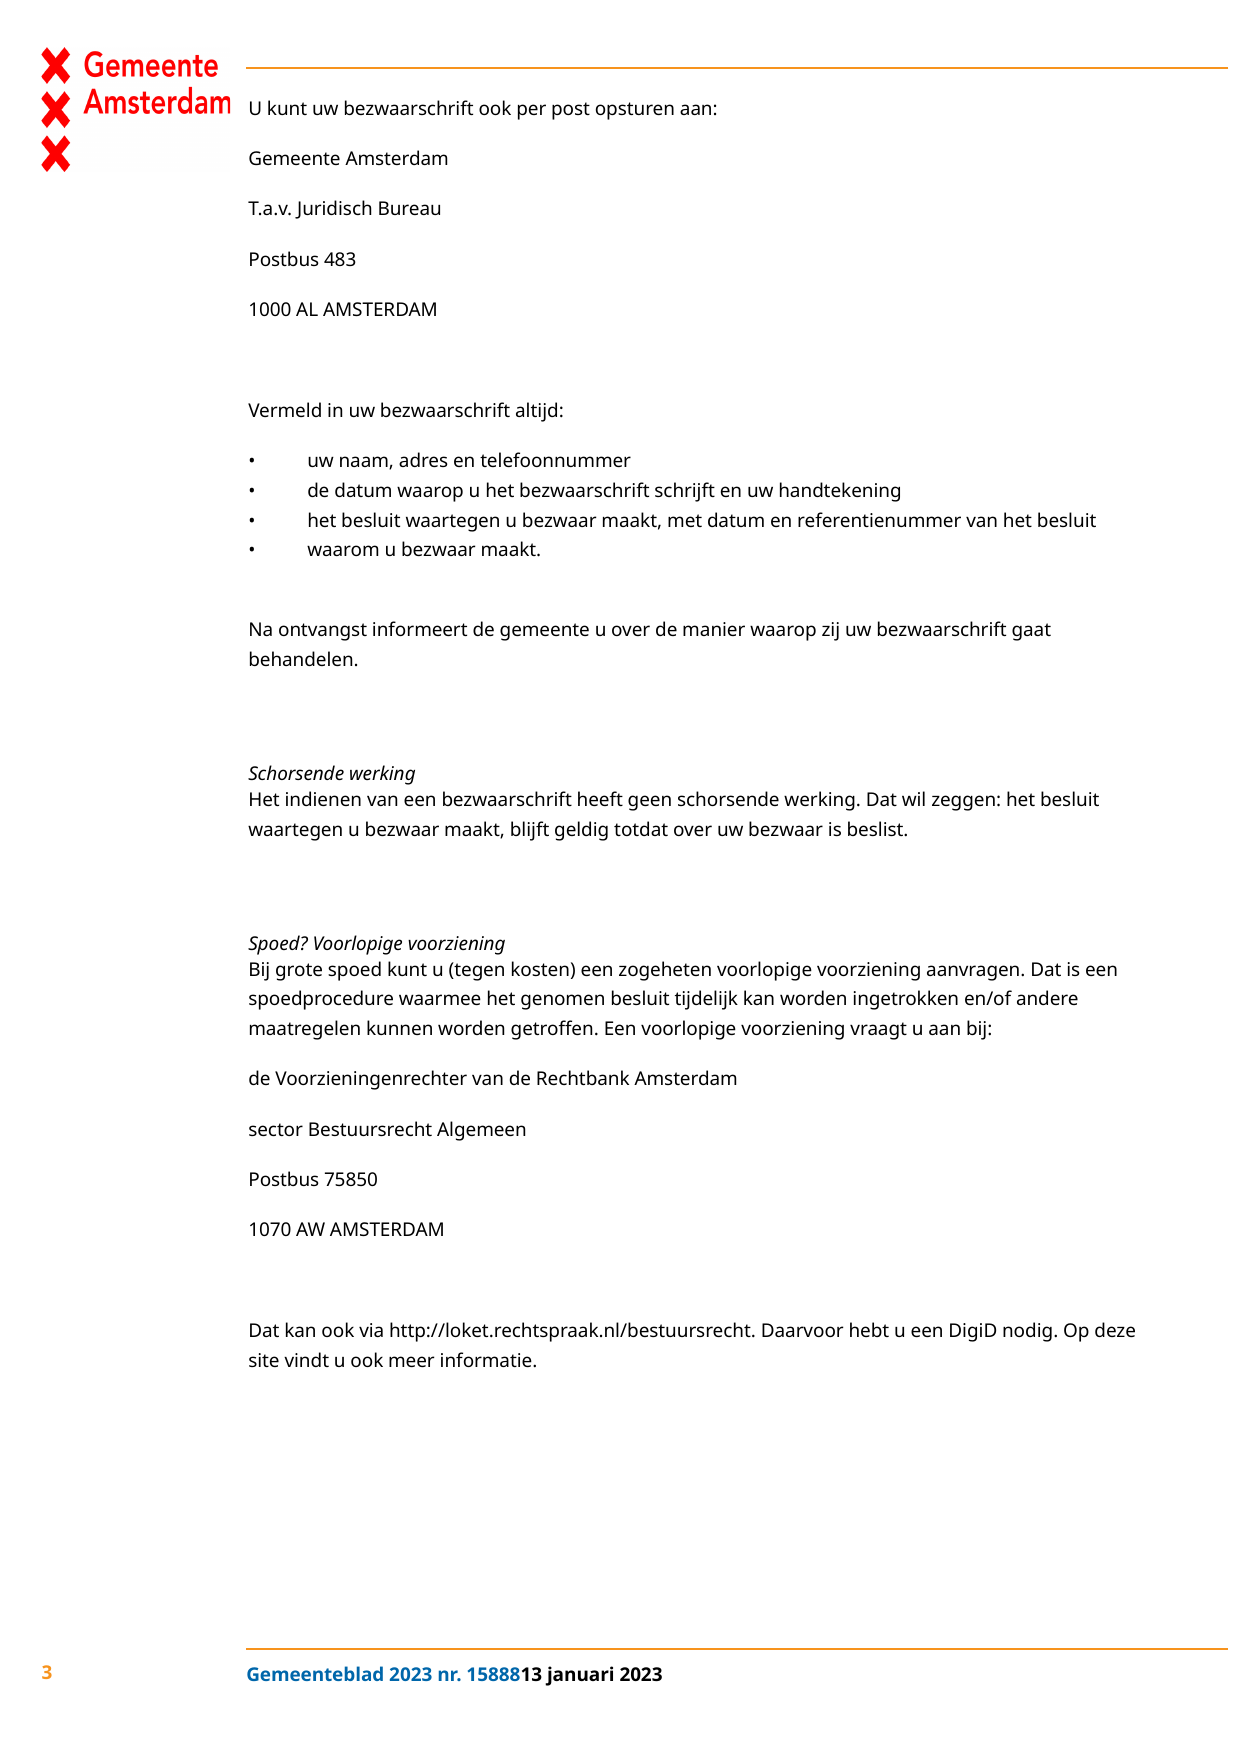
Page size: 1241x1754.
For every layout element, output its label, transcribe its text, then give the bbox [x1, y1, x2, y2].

text 1070 AW AMSTERDAM [248, 1217, 1152, 1242]
list het besluit waartegen u bezwaar maakt, met datum en referentienummer van het besluit [248, 507, 1152, 533]
text de Voorzieningenrechter van de Rechtbank Amsterdam [248, 1065, 1152, 1091]
text U kunt uw bezwaarschrift ook per post opsturen aan: [248, 95, 1152, 121]
text Postbus 75850 [248, 1166, 1152, 1192]
text T.a.v. Juridisch Bureau [248, 196, 1152, 221]
text Dat kan ook via http://loket.rechtspraak.nl/bestuursrecht. Daarvoor hebt u een DigiD nodig. Op deze site vindt u ook meer informatie. [248, 1317, 1152, 1373]
text 1000 AL AMSTERDAM [248, 296, 1152, 322]
list de datum waarop u het bezwaarschrift schrijft en uw handtekening [248, 477, 1152, 503]
text Bij grote spoed kunt u (tegen kosten) een zogeheten voorlopige voorziening aanvragen. Dat is een spoedprocedure waarmee het genomen besluit tijdelijk kan worden ingetrokken en/of andere maatregelen kunnen worden getroffen. Een voorlopige voorziening vraagt u aan bij: [248, 956, 1152, 1041]
text Na ontvangst informeert de gemeente u over de manier waarop zij uw bezwaarschrift gaat behandelen. [248, 616, 1152, 672]
text Postbus 483 [248, 246, 1152, 272]
text sector Bestuursrecht Algemeen [248, 1116, 1152, 1142]
text Spoed? Voorlopige voorziening [248, 930, 1152, 956]
text Schorsende werking [248, 760, 1152, 786]
text Vermeld in uw bezwaarschrift altijd: [248, 397, 1152, 423]
text Gemeente Amsterdam [248, 145, 1152, 171]
list waarom u bezwaar maakt. [248, 536, 1152, 562]
picture [41, 47, 231, 172]
text Het indienen van een bezwaarschrift heeft geen schorsende werking. Dat wil zeggen: het besluit waartegen u bezwaar maakt, blijft geldig totdat over uw bezwaar is beslist. [248, 786, 1152, 841]
list uw naam, adres en telefoonnummer [248, 448, 1152, 473]
